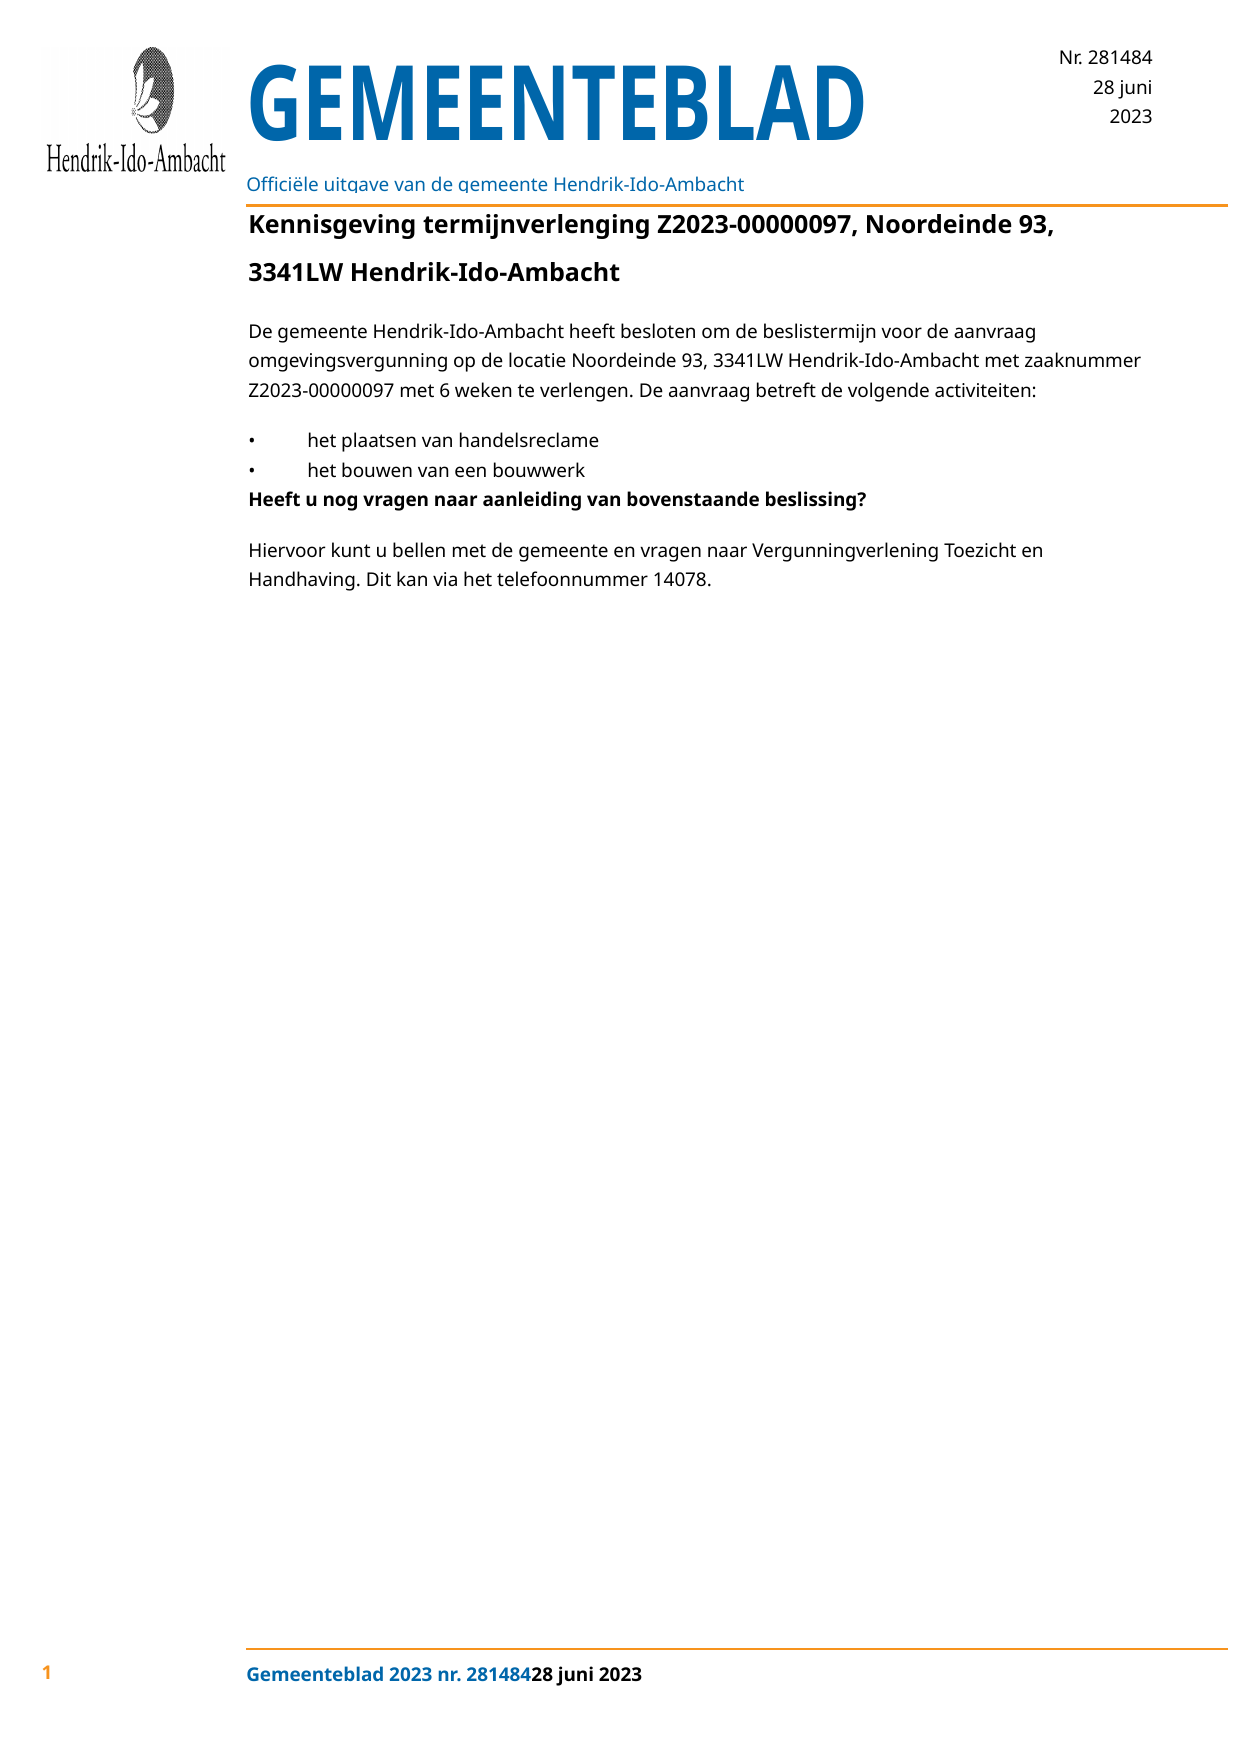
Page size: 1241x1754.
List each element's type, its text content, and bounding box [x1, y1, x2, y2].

text Kennisgeving termijnverlenging Z2023-00000097, Noordeinde 93, 3341LW Hendrik-Ido-Ambacht [248, 207, 1152, 288]
list het plaatsen van handelsreclame [248, 427, 1152, 453]
list het bouwen van een bouwwerk [248, 457, 1152, 483]
text Heeft u nog vragen naar aanleiding van bovenstaande beslissing? [248, 487, 1152, 512]
text De gemeente Hendrik-Ido-Ambacht heeft besloten om de beslistermijn voor de aanvraag omgevingsvergunning op de locatie Noordeinde 93, 3341LW Hendrik-Ido-Ambacht met zaaknummer Z2023-00000097 met 6 weken te verlengen. De aanvraag betreft de volgende activiteiten: [248, 318, 1152, 403]
picture [41, 47, 231, 172]
text Hiervoor kunt u bellen met de gemeente en vragen naar Vergunningverlening Toezicht en Handhaving. Dit kan via het telefoonnummer 14078. [248, 537, 1152, 592]
